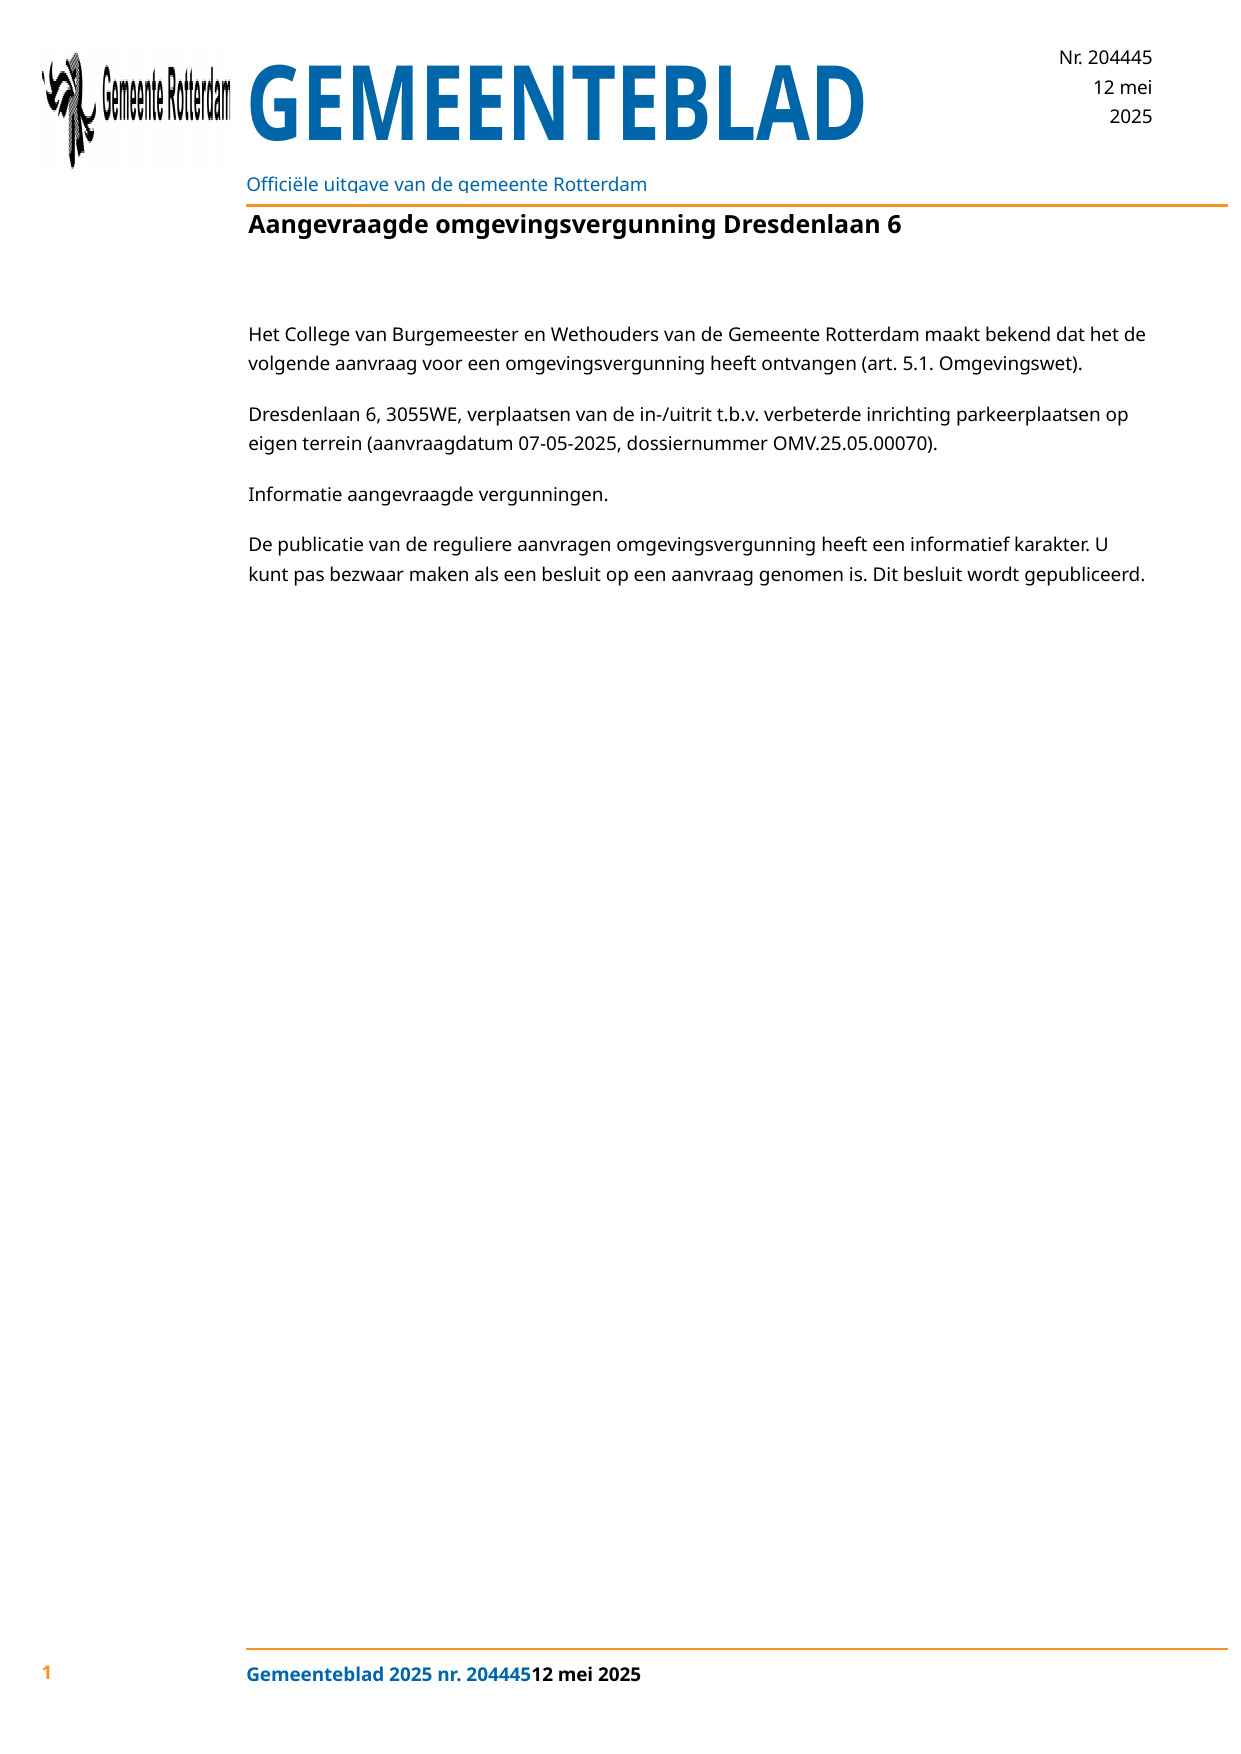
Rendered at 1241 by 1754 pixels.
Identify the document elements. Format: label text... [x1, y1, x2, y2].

text Dresdenlaan 6, 3055WE, verplaatsen van de in-/uitrit t.b.v. verbeterde inrichting parkeerplaatsen op eigen terrein (aanvraagdatum 07-05-2025, dossiernummer OMV.25.05.00070). [248, 401, 1152, 456]
text Aangevraagde omgevingsvergunning Dresdenlaan 6 [248, 207, 1152, 241]
picture [41, 47, 231, 172]
text De publicatie van de reguliere aanvragen omgevingsvergunning heeft een informatief karakter. U kunt pas bezwaar maken als een besluit op een aanvraag genomen is. Dit besluit wordt gepubliceerd. [248, 531, 1152, 586]
text Het College van Burgemeester en Wethouders van de Gemeente Rotterdam maakt bekend dat het de volgende aanvraag voor een omgevingsvergunning heeft ontvangen (art. 5.1. Omgevingswet). [248, 321, 1152, 376]
text Informatie aangevraagde vergunningen. [248, 481, 1152, 506]
